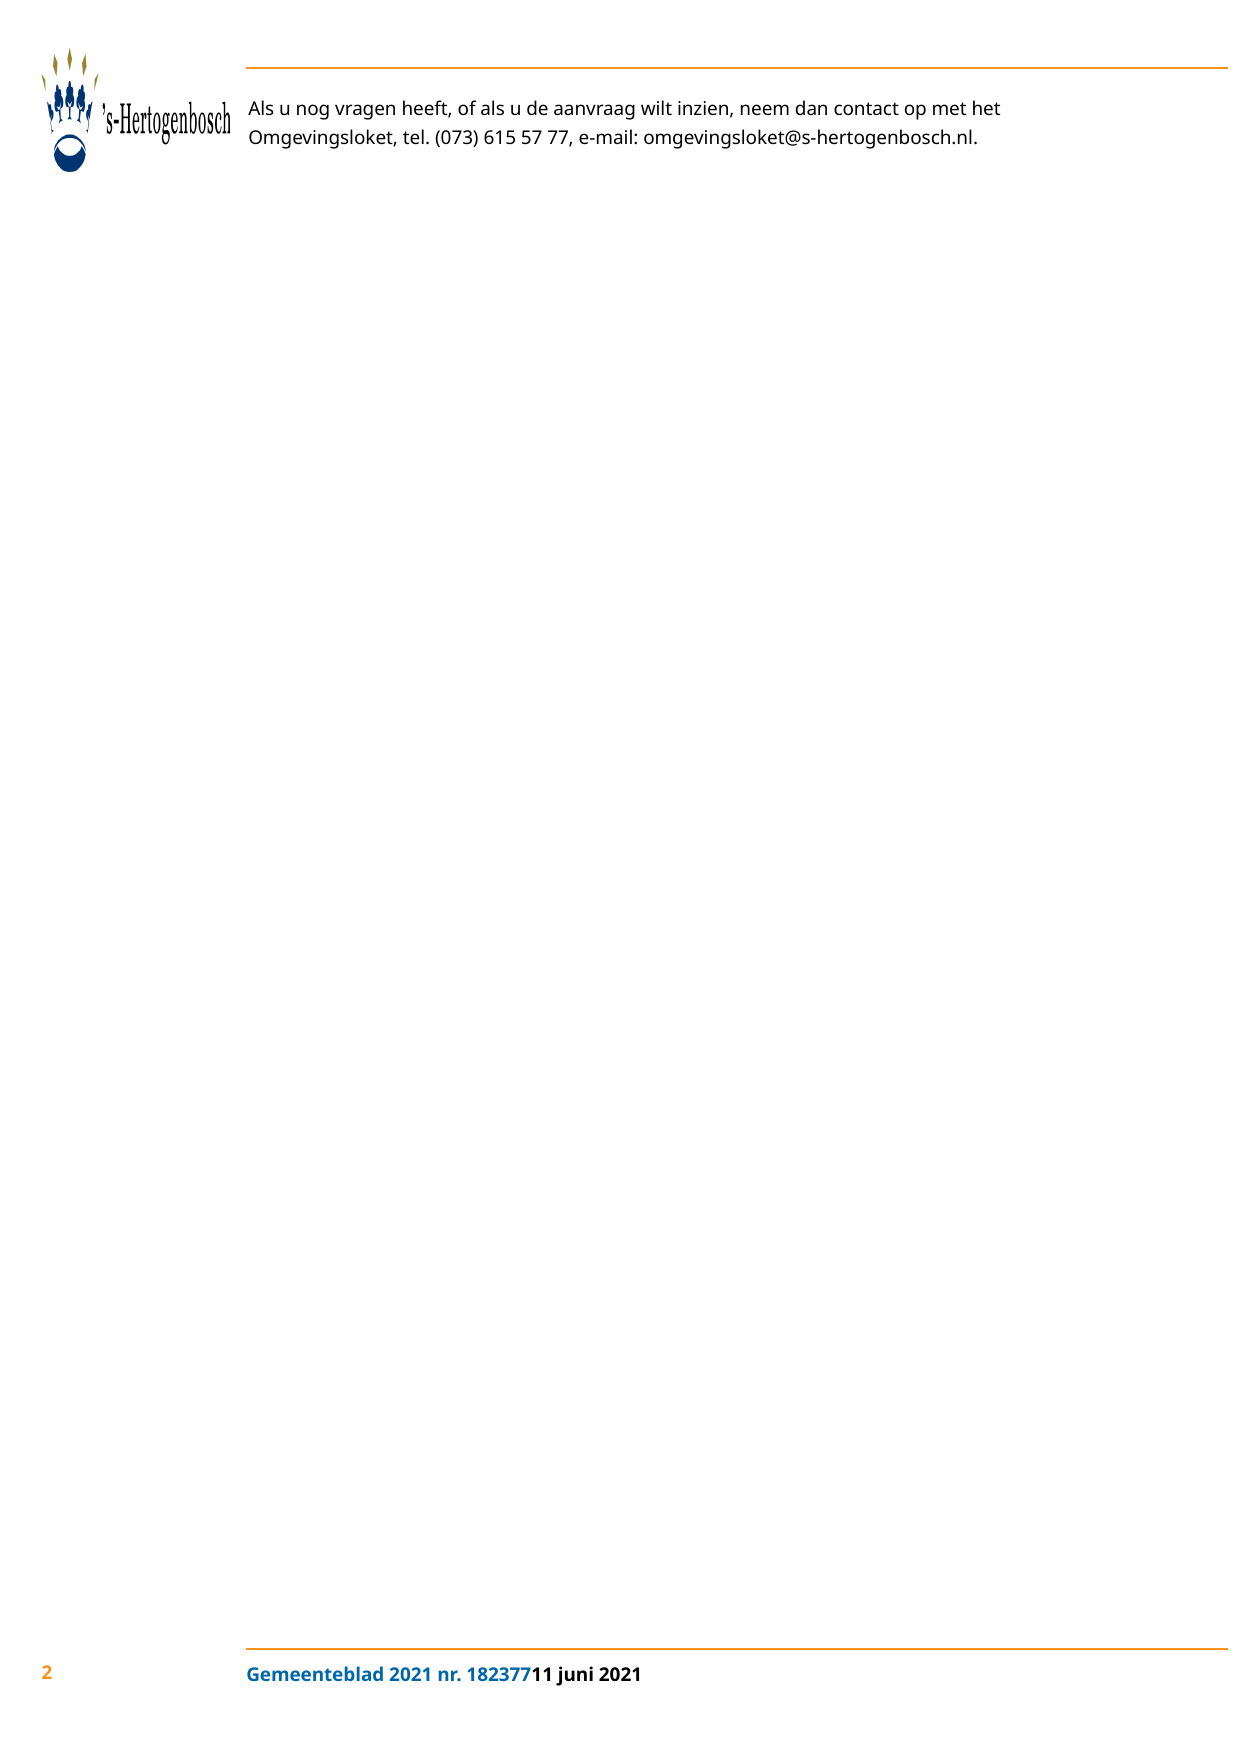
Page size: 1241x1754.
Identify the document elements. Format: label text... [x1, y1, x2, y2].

text Als u nog vragen heeft, of als u de aanvraag wilt inzien, neem dan contact op met het Omgevingsloket, tel. (073) 615 57 77, e-mail: omgevingsloket@s-hertogenbosch.nl. [248, 95, 1152, 150]
picture [41, 47, 231, 172]
